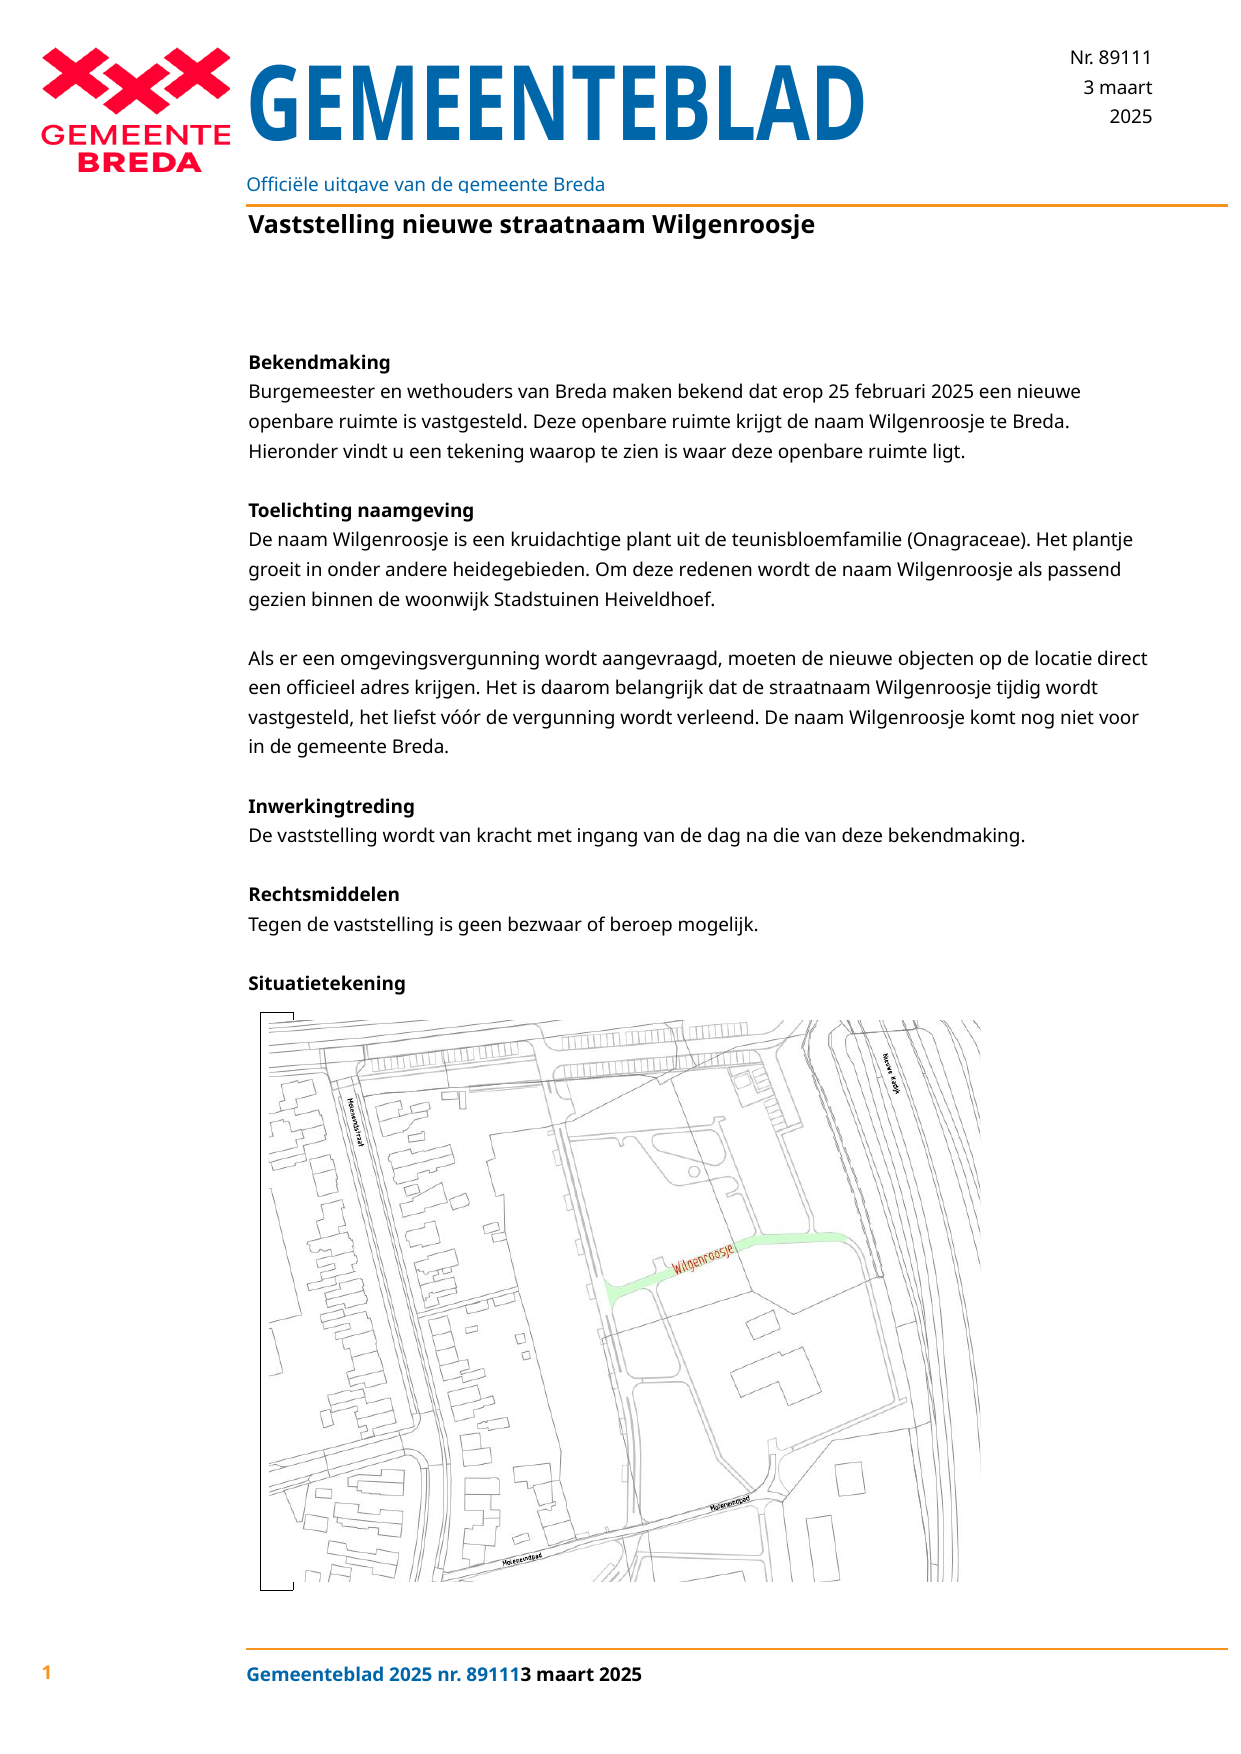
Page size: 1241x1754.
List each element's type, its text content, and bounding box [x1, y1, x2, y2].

text Vaststelling nieuwe straatnaam Wilgenroosje [248, 207, 1152, 241]
text Situatietekening [248, 970, 1152, 996]
text Burgemeester en wethouders van Breda maken bekend dat erop 25 februari 2025 een nieuwe openbare ruimte is vastgesteld. Deze openbare ruimte krijgt de naam Wilgenroosje te Breda. Hieronder vindt u een tekening waarop te zien is waar deze openbare ruimte ligt. [248, 379, 1152, 464]
picture [41, 47, 231, 172]
text De naam Wilgenroosje is een kruidachtige plant uit de teunisbloemfamilie (Onagraceae). Het plantje groeit in onder andere heidegebieden. Om deze redenen wordt de naam Wilgenroosje als passend gezien binnen de woonwijk Stadstuinen Heiveldhoef. [248, 527, 1152, 612]
text Tegen de vaststelling is geen bezwaar of beroep mogelijk. [248, 911, 1152, 937]
text Als er een omgevingsvergunning wordt aangevraagd, moeten de nieuwe objecten op de locatie direct een officieel adres krijgen. Het is daarom belangrijk dat de straatnaam Wilgenroosje tijdig wordt vastgesteld, het liefst vóór de vergunning wordt verleend. De naam Wilgenroosje komt nog niet voor in de gemeente Breda. [248, 645, 1152, 759]
text Toelichting naamgeving [248, 497, 1152, 523]
text Bekendmaking [248, 349, 1152, 375]
text De vaststelling wordt van kracht met ingang van de dag na die van deze bekendmaking. [248, 822, 1152, 848]
picture [268, 1020, 981, 1582]
text Inwerkingtreding [248, 793, 1152, 819]
text Rechtsmiddelen [248, 882, 1152, 907]
